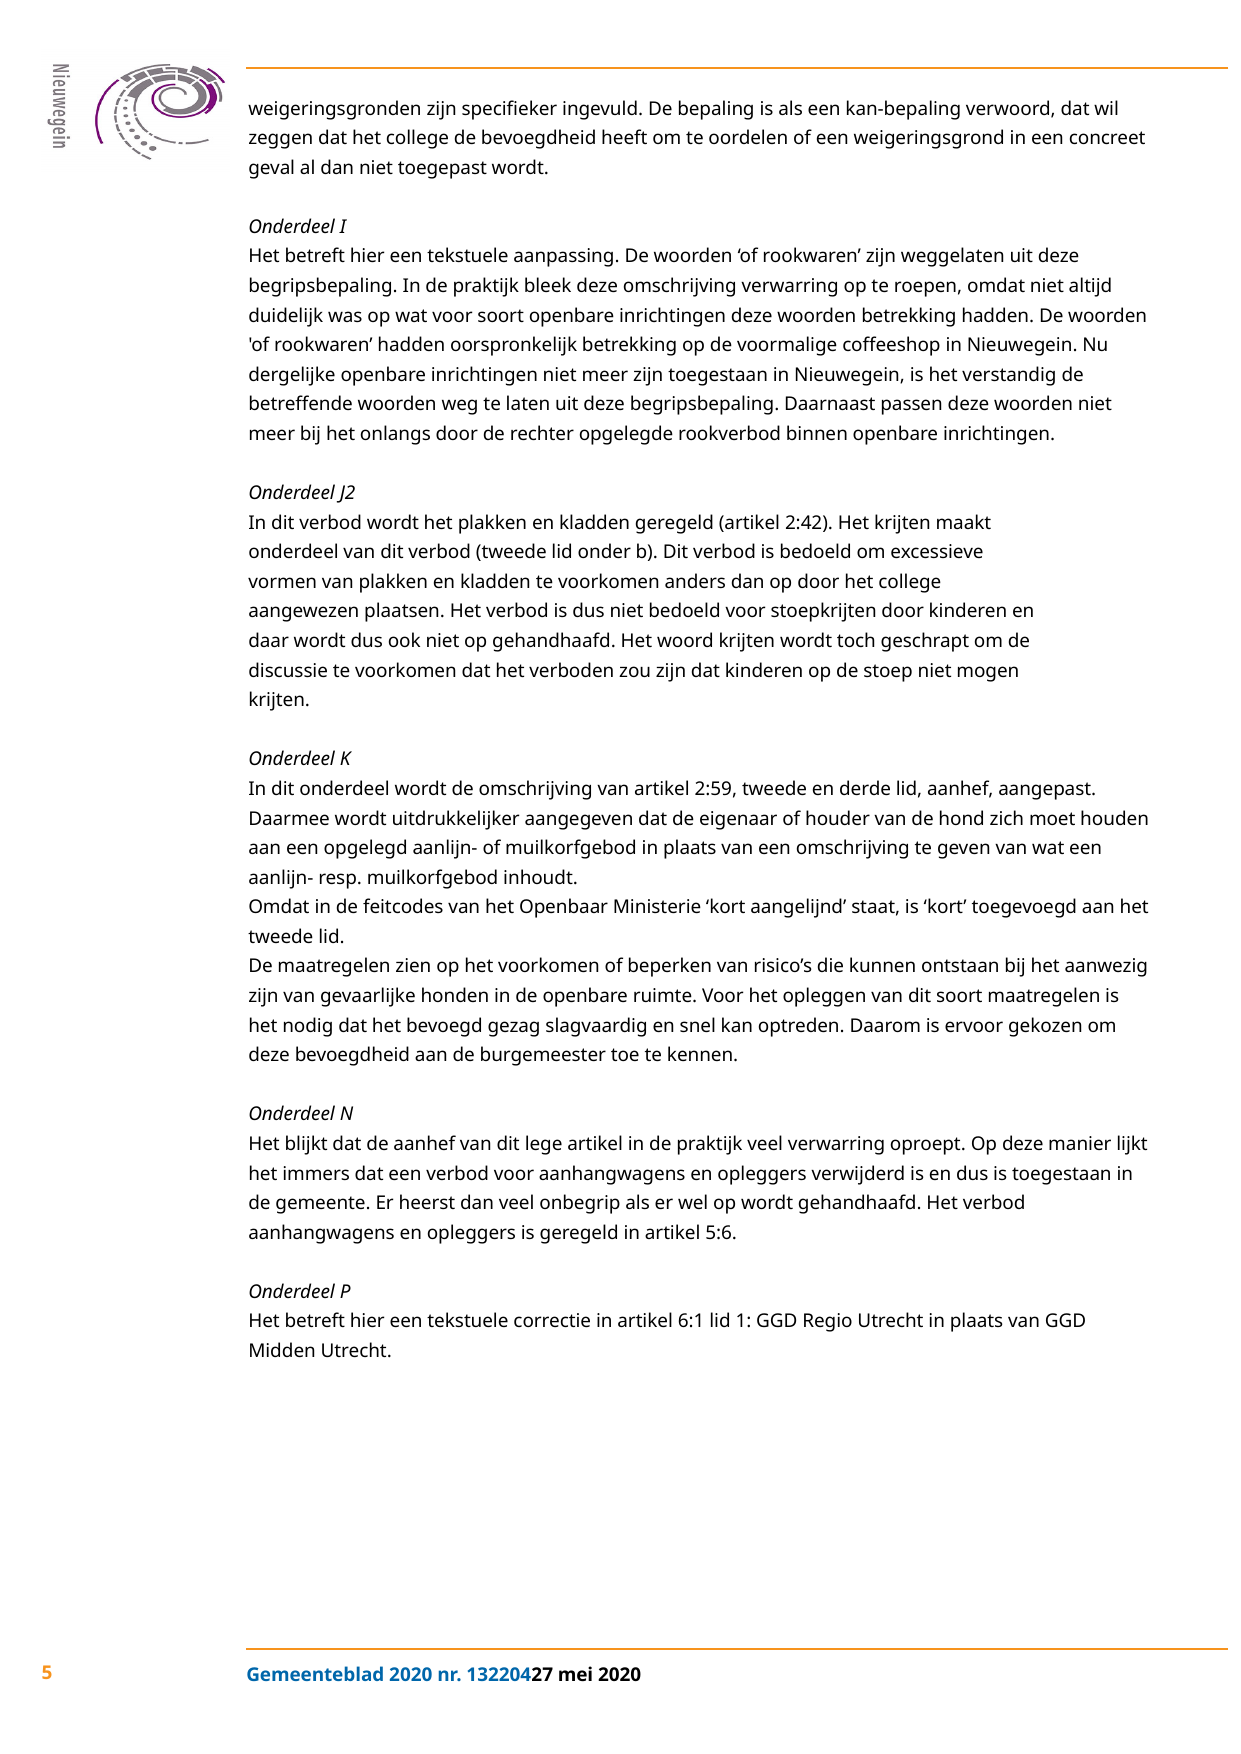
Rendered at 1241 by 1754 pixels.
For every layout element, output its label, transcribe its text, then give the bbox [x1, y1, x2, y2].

text Onderdeel J2 [248, 479, 1152, 505]
picture [41, 47, 231, 172]
text De maatregelen zien op het voorkomen of beperken van risico’s die kunnen ontstaan bij het aanwezig zijn van gevaarlijke honden in de openbare ruimte. Voor het opleggen van dit soort maatregelen is het nodig dat het bevoegd gezag slagvaardig en snel kan optreden. Daarom is ervoor gekozen om deze bevoegdheid aan de burgemeester toe te kennen. [248, 953, 1152, 1067]
text Onderdeel I [248, 213, 1152, 239]
text In dit verbod wordt het plakken en kladden geregeld (artikel 2:42). Het krijten maakt [248, 509, 1152, 535]
text Onderdeel N [248, 1101, 1152, 1126]
text onderdeel van dit verbod (tweede lid onder b). Dit verbod is bedoeld om excessieve [248, 538, 1152, 564]
text Onderdeel P [248, 1278, 1152, 1304]
text Onderdeel K [248, 746, 1152, 771]
text Het betreft hier een tekstuele correctie in artikel 6:1 lid 1: GGD Regio Utrecht in plaats van GGD Midden Utrecht. [248, 1308, 1152, 1363]
text Het betreft hier een tekstuele aanpassing. De woorden ‘of rookwaren’ zijn weggelaten uit deze begripsbepaling. In de praktijk bleek deze omschrijving verwarring op te roepen, omdat niet altijd duidelijk was op wat voor soort openbare inrichtingen deze woorden betrekking hadden. De woorden 'of rookwaren’ hadden oorspronkelijk betrekking op de voormalige coffeeshop in Nieuwegein. Nu dergelijke openbare inrichtingen niet meer zijn toegestaan in Nieuwegein, is het verstandig de betreffende woorden weg te laten uit deze begripsbepaling. Daarnaast passen deze woorden niet meer bij het onlangs door de rechter opgelegde rookverbod binnen openbare inrichtingen. [248, 243, 1152, 446]
text aangewezen plaatsen. Het verbod is dus niet bedoeld voor stoepkrijten door kinderen en [248, 598, 1152, 623]
text In dit onderdeel wordt de omschrijving van artikel 2:59, tweede en derde lid, aanhef, aangepast. Daarmee wordt uitdrukkelijker aangegeven dat de eigenaar of houder van de hond zich moet houden aan een opgelegd aanlijn- of muilkorfgebod in plaats van een omschrijving te geven van wat een aanlijn- resp. muilkorfgebod inhoudt. [248, 775, 1152, 890]
text krijten. [248, 686, 1152, 712]
text vormen van plakken en kladden te voorkomen anders dan op door het college [248, 568, 1152, 594]
text daar wordt dus ook niet op gehandhaafd. Het woord krijten wordt toch geschrapt om de [248, 627, 1152, 653]
text discussie te voorkomen dat het verboden zou zijn dat kinderen op de stoep niet mogen [248, 657, 1152, 683]
text Het blijkt dat de aanhef van dit lege artikel in de praktijk veel verwarring oproept. Op deze manier lijkt het immers dat een verbod voor aanhangwagens en opleggers verwijderd is en dus is toegestaan in de gemeente. Er heerst dan veel onbegrip als er wel op wordt gehandhaafd. Het verbod aanhangwagens en opleggers is geregeld in artikel 5:6. [248, 1130, 1152, 1245]
text weigeringsgronden zijn specifieker ingevuld. De bepaling is als een kan-bepaling verwoord, dat wil zeggen dat het college de bevoegdheid heeft om te oordelen of een weigeringsgrond in een concreet geval al dan niet toegepast wordt. [248, 95, 1152, 180]
text Omdat in de feitcodes van het Openbaar Ministerie ‘kort aangelijnd’ staat, is ‘kort’ toegevoegd aan het tweede lid. [248, 893, 1152, 949]
